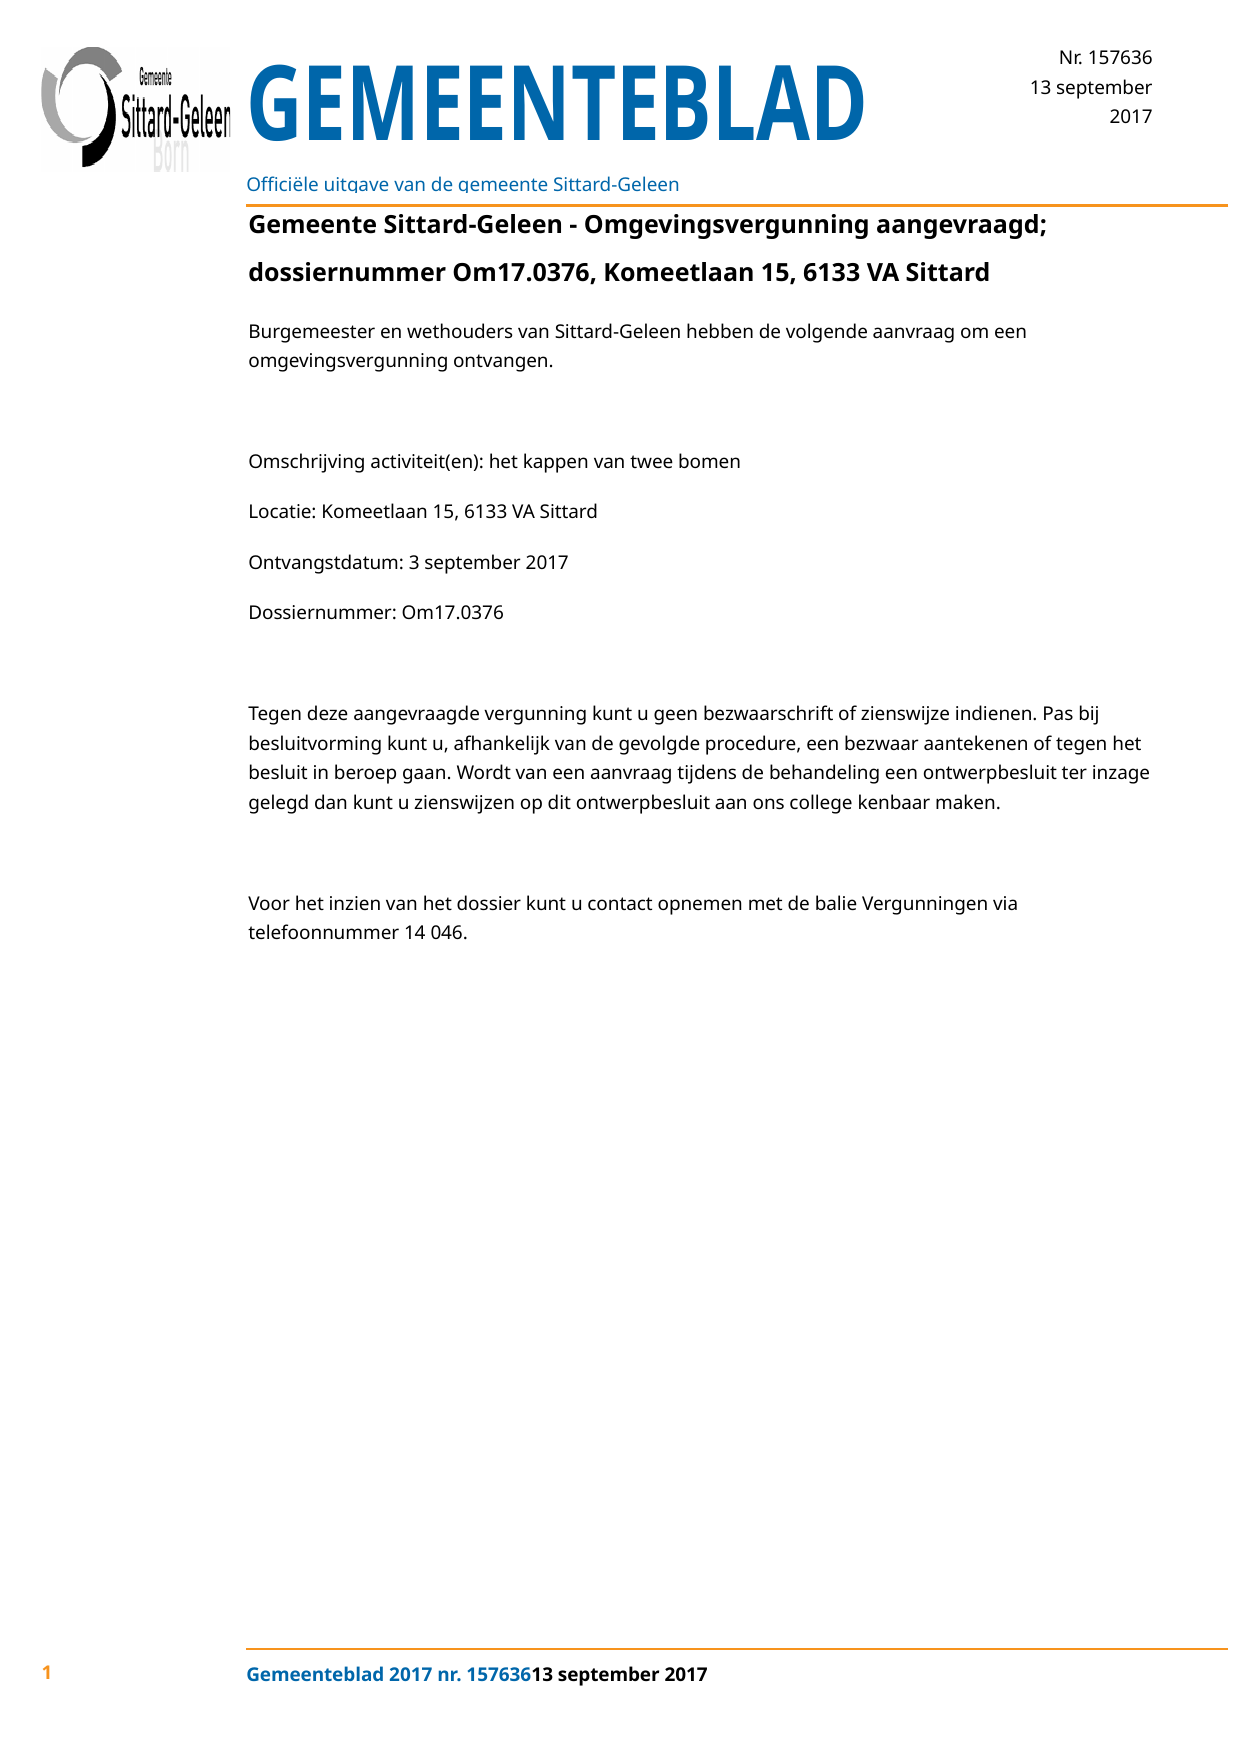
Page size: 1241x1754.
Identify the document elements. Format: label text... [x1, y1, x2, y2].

text Gemeente Sittard-Geleen - Omgevingsvergunning aangevraagd; dossiernummer Om17.0376, Komeetlaan 15, 6133 VA Sittard [248, 207, 1152, 288]
text Burgemeester en wethouders van Sittard-Geleen hebben de volgende aanvraag om een omgevingsvergunning ontvangen. [248, 318, 1152, 373]
text Ontvangstdatum: 3 september 2017 [248, 549, 1152, 575]
text Locatie: Komeetlaan 15, 6133 VA Sittard [248, 499, 1152, 524]
text Omschrijving activiteit(en): het kappen van twee bomen [248, 448, 1152, 474]
text Dossiernummer: Om17.0376 [248, 599, 1152, 625]
picture [41, 47, 231, 172]
text Voor het inzien van het dossier kunt u contact opnemen met de balie Vergunningen via telefoonnummer 14 046. [248, 890, 1152, 945]
text Tegen deze aangevraagde vergunning kunt u geen bezwaarschrift of zienswijze indienen. Pas bij besluitvorming kunt u, afhankelijk van de gevolgde procedure, een bezwaar aantekenen of tegen het besluit in beroep gaan. Wordt van een aanvraag tijdens de behandeling een ontwerpbesluit ter inzage gelegd dan kunt u zienswijzen op dit ontwerpbesluit aan ons college kenbaar maken. [248, 700, 1152, 815]
